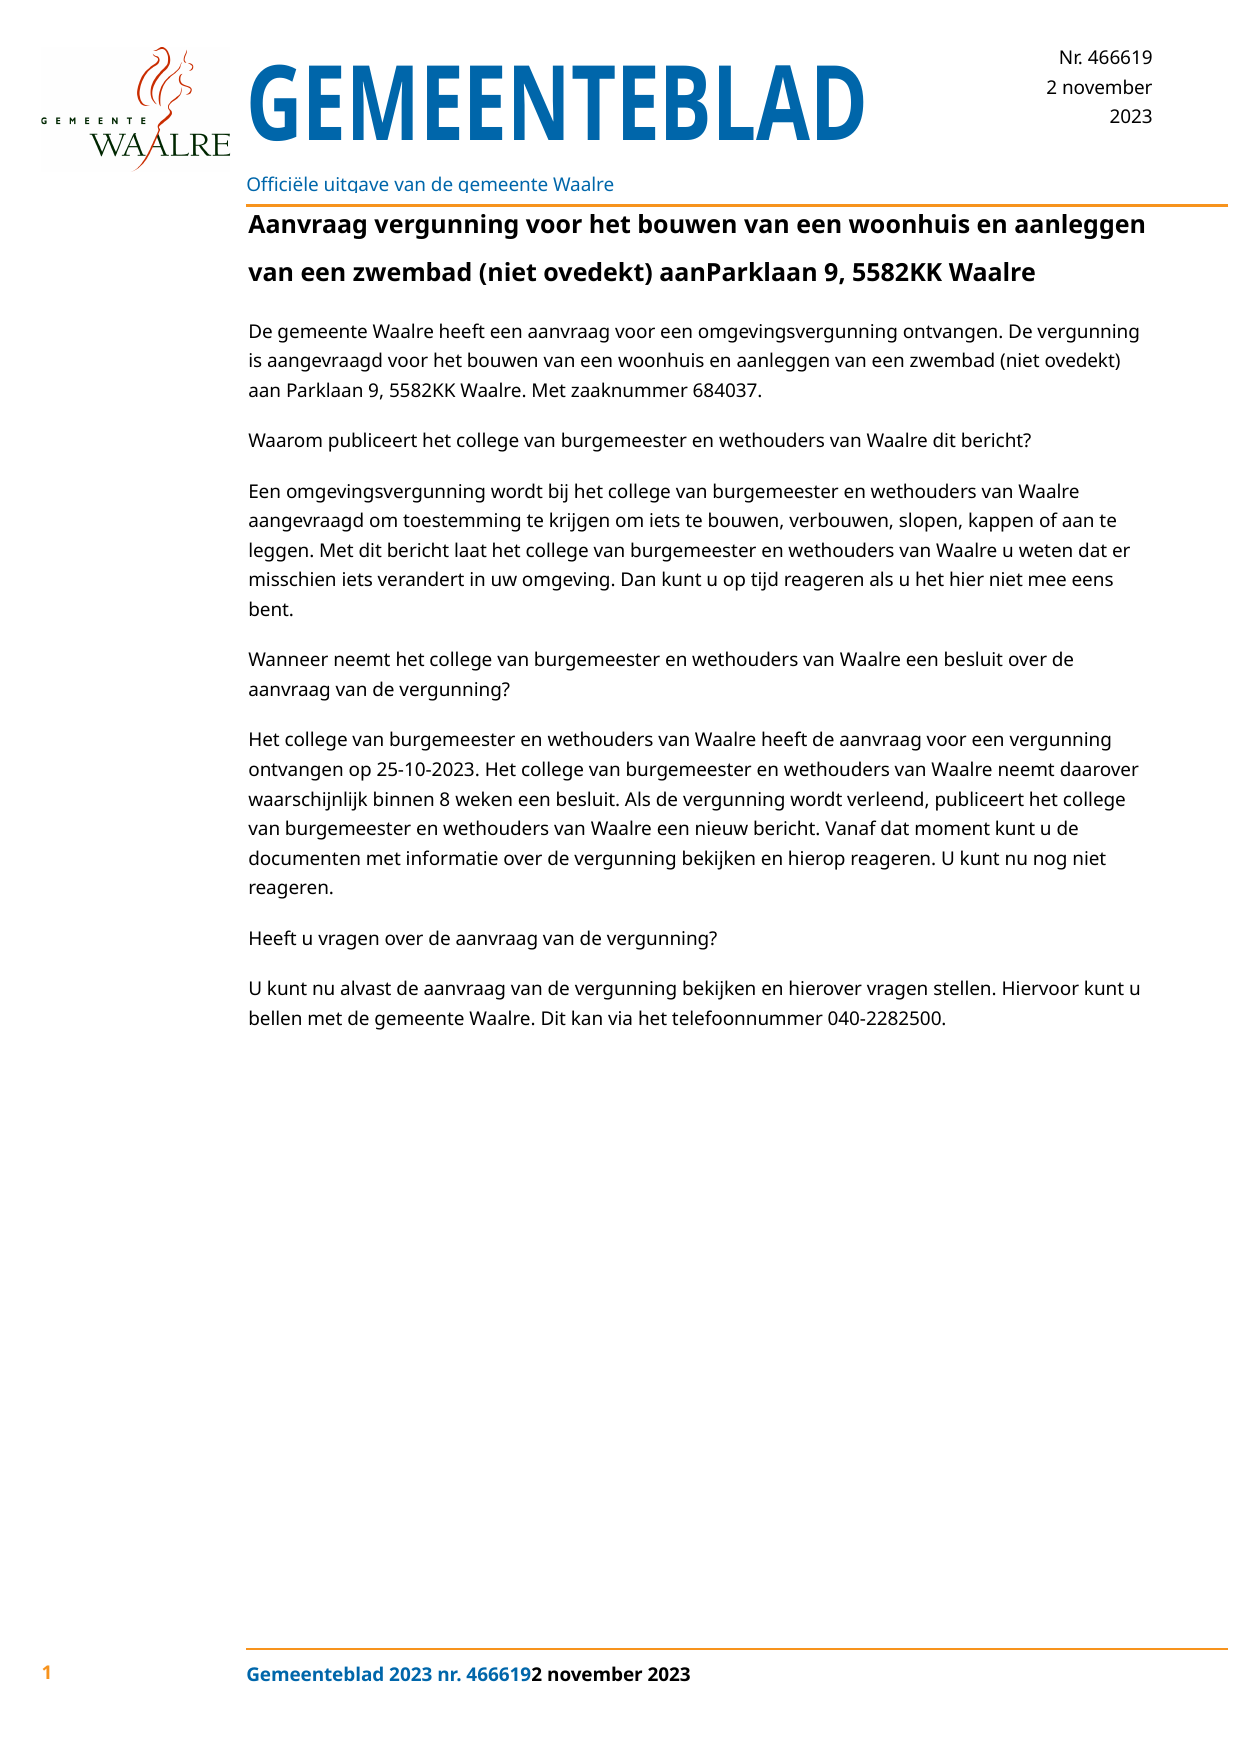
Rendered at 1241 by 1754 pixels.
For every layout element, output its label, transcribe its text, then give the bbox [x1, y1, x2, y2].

text Heeft u vragen over de aanvraag van de vergunning? [248, 925, 1152, 951]
text Aanvraag vergunning voor het bouwen van een woonhuis en aanleggen van een zwembad (niet ovedekt) aanParklaan 9, 5582KK Waalre [248, 207, 1152, 288]
text Waarom publiceert het college van burgemeester en wethouders van Waalre dit bericht? [248, 427, 1152, 453]
text De gemeente Waalre heeft een aanvraag voor een omgevingsvergunning ontvangen. De vergunning is aangevraagd voor het bouwen van een woonhuis en aanleggen van een zwembad (niet ovedekt) aan Parklaan 9, 5582KK Waalre. Met zaaknummer 684037. [248, 318, 1152, 403]
text U kunt nu alvast de aanvraag van de vergunning bekijken en hierover vragen stellen. Hiervoor kunt u bellen met de gemeente Waalre. Dit kan via het telefoonnummer 040-2282500. [248, 975, 1152, 1031]
text Wanneer neemt het college van burgemeester en wethouders van Waalre een besluit over de aanvraag van de vergunning? [248, 647, 1152, 702]
text Een omgevingsvergunning wordt bij het college van burgemeester en wethouders van Waalre aangevraagd om toestemming te krijgen om iets te bouwen, verbouwen, slopen, kappen of aan te leggen. Met dit bericht laat het college van burgemeester en wethouders van Waalre u weten dat er misschien iets verandert in uw omgeving. Dan kunt u op tijd reageren als u het hier niet mee eens bent. [248, 478, 1152, 622]
text Het college van burgemeester en wethouders van Waalre heeft de aanvraag voor een vergunning ontvangen op 25-10-2023. Het college van burgemeester en wethouders van Waalre neemt daarover waarschijnlijk binnen 8 weken een besluit. Als de vergunning wordt verleend, publiceert het college van burgemeester en wethouders van Waalre een nieuw bericht. Vanaf dat moment kunt u de documenten met informatie over de vergunning bekijken en hierop reageren. U kunt nu nog niet reageren. [248, 727, 1152, 900]
picture [41, 47, 231, 172]
